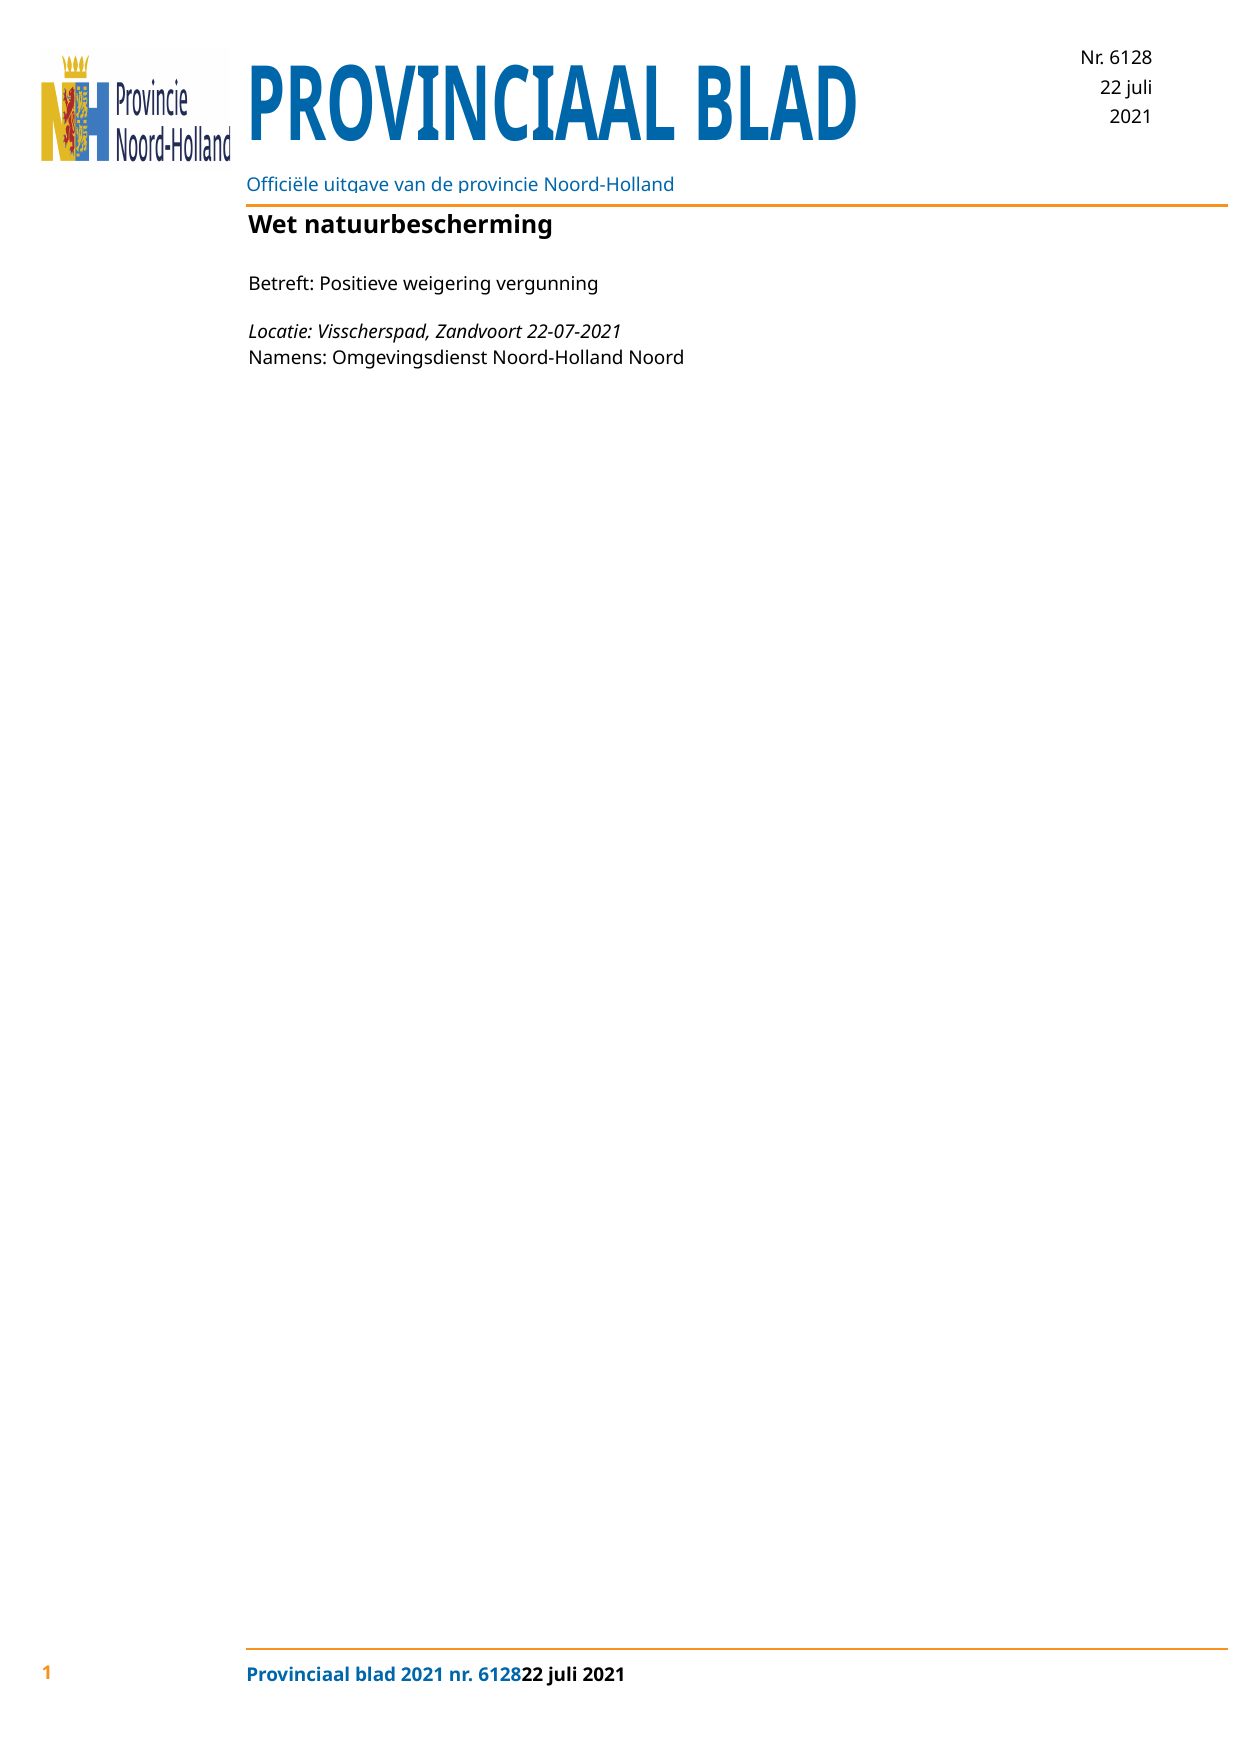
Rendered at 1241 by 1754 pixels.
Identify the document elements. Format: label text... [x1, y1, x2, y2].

text Betreft: Positieve weigering vergunning [248, 270, 1152, 296]
text Locatie: Visscherspad, Zandvoort 22-07-2021 [248, 318, 1152, 344]
text Namens: Omgevingsdienst Noord-Holland Noord [248, 344, 1152, 369]
text Wet natuurbescherming [248, 207, 1152, 241]
picture [41, 47, 231, 172]
